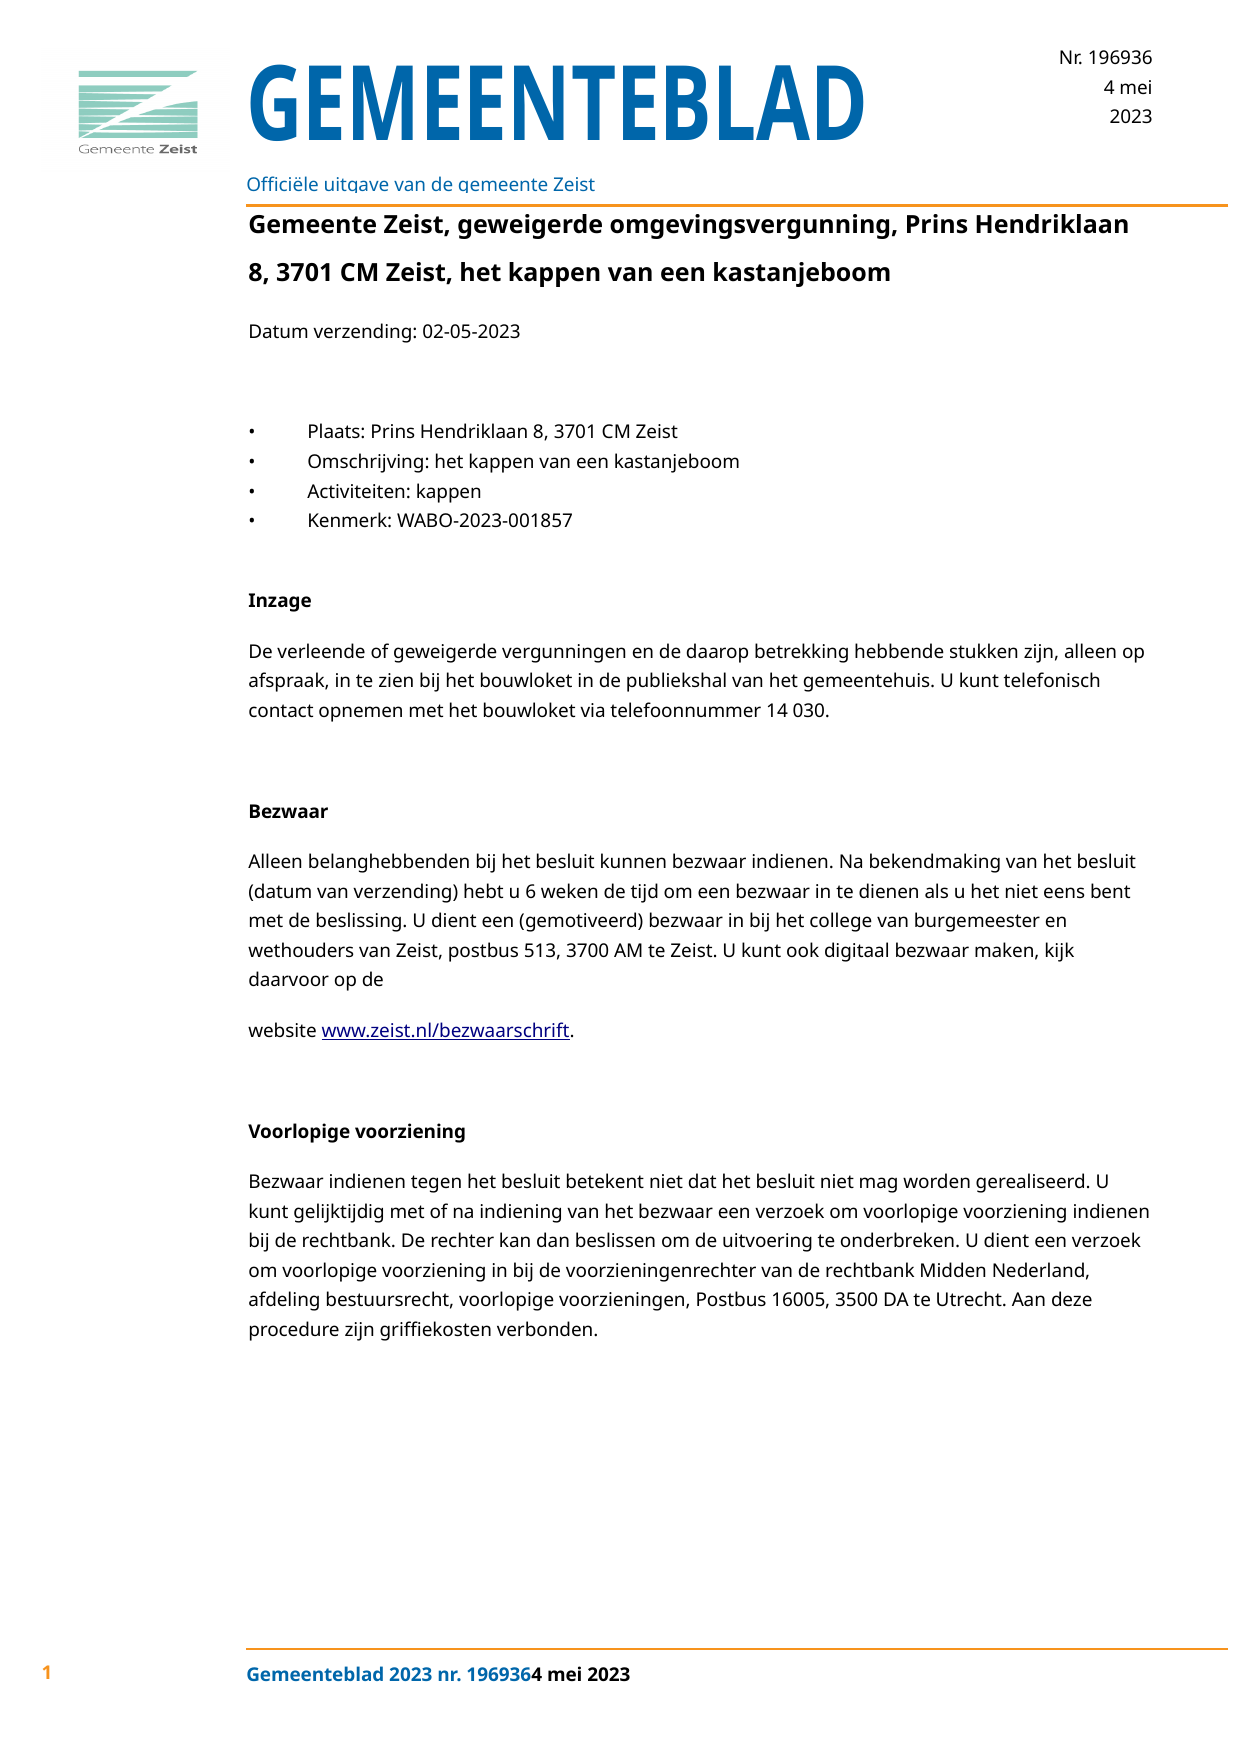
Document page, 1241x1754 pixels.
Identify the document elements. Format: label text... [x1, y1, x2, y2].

text Alleen belanghebbenden bij het besluit kunnen bezwaar indienen. Na bekendmaking van het besluit (datum van verzending) hebt u 6 weken de tijd om een bezwaar in te dienen als u het niet eens bent met de beslissing. U dient een (gemotiveerd) bezwaar in bij het college van burgemeester en wethouders van Zeist, postbus 513, 3700 AM te Zeist. U kunt ook digitaal bezwaar maken, kijk daarvoor op de [248, 848, 1152, 992]
list Omschrijving: het kappen van een kastanjeboom [248, 448, 1152, 474]
text Datum verzending: 02-05-2023 [248, 318, 1152, 344]
list Plaats: Prins Hendriklaan 8, 3701 CM Zeist [248, 419, 1152, 444]
list Kenmerk: WABO-2023-001857 [248, 507, 1152, 533]
text website www.zeist.nl/bezwaarschrift. [248, 1017, 1152, 1043]
text Bezwaar indienen tegen het besluit betekent niet dat het besluit niet mag worden gerealiseerd. U kunt gelijktijdig met of na indiening van het bezwaar een verzoek om voorlopige voorziening indienen bij de rechtbank. De rechter kan dan beslissen om de uitvoering te onderbreken. U dient een verzoek om voorlopige voorziening in bij de voorzieningenrechter van de rechtbank Midden Nederland, afdeling bestuursrecht, voorlopige voorzieningen, Postbus 16005, 3500 DA te Utrecht. Aan deze procedure zijn griffiekosten verbonden. [248, 1168, 1152, 1342]
picture [41, 47, 231, 172]
text Inzage [248, 587, 1152, 613]
list Activiteiten: kappen [248, 478, 1152, 504]
text Gemeente Zeist, geweigerde omgevingsvergunning, Prins Hendriklaan 8, 3701 CM Zeist, het kappen van een kastanjeboom [248, 207, 1152, 288]
text De verleende of geweigerde vergunningen en de daarop betrekking hebbende stukken zijn, alleen op afspraak, in te zien bij het bouwloket in de publiekshal van het gemeentehuis. U kunt telefonisch contact opnemen met het bouwloket via telefoonnummer 14 030. [248, 638, 1152, 723]
text Voorlopige voorziening [248, 1118, 1152, 1144]
text Bezwaar [248, 798, 1152, 824]
